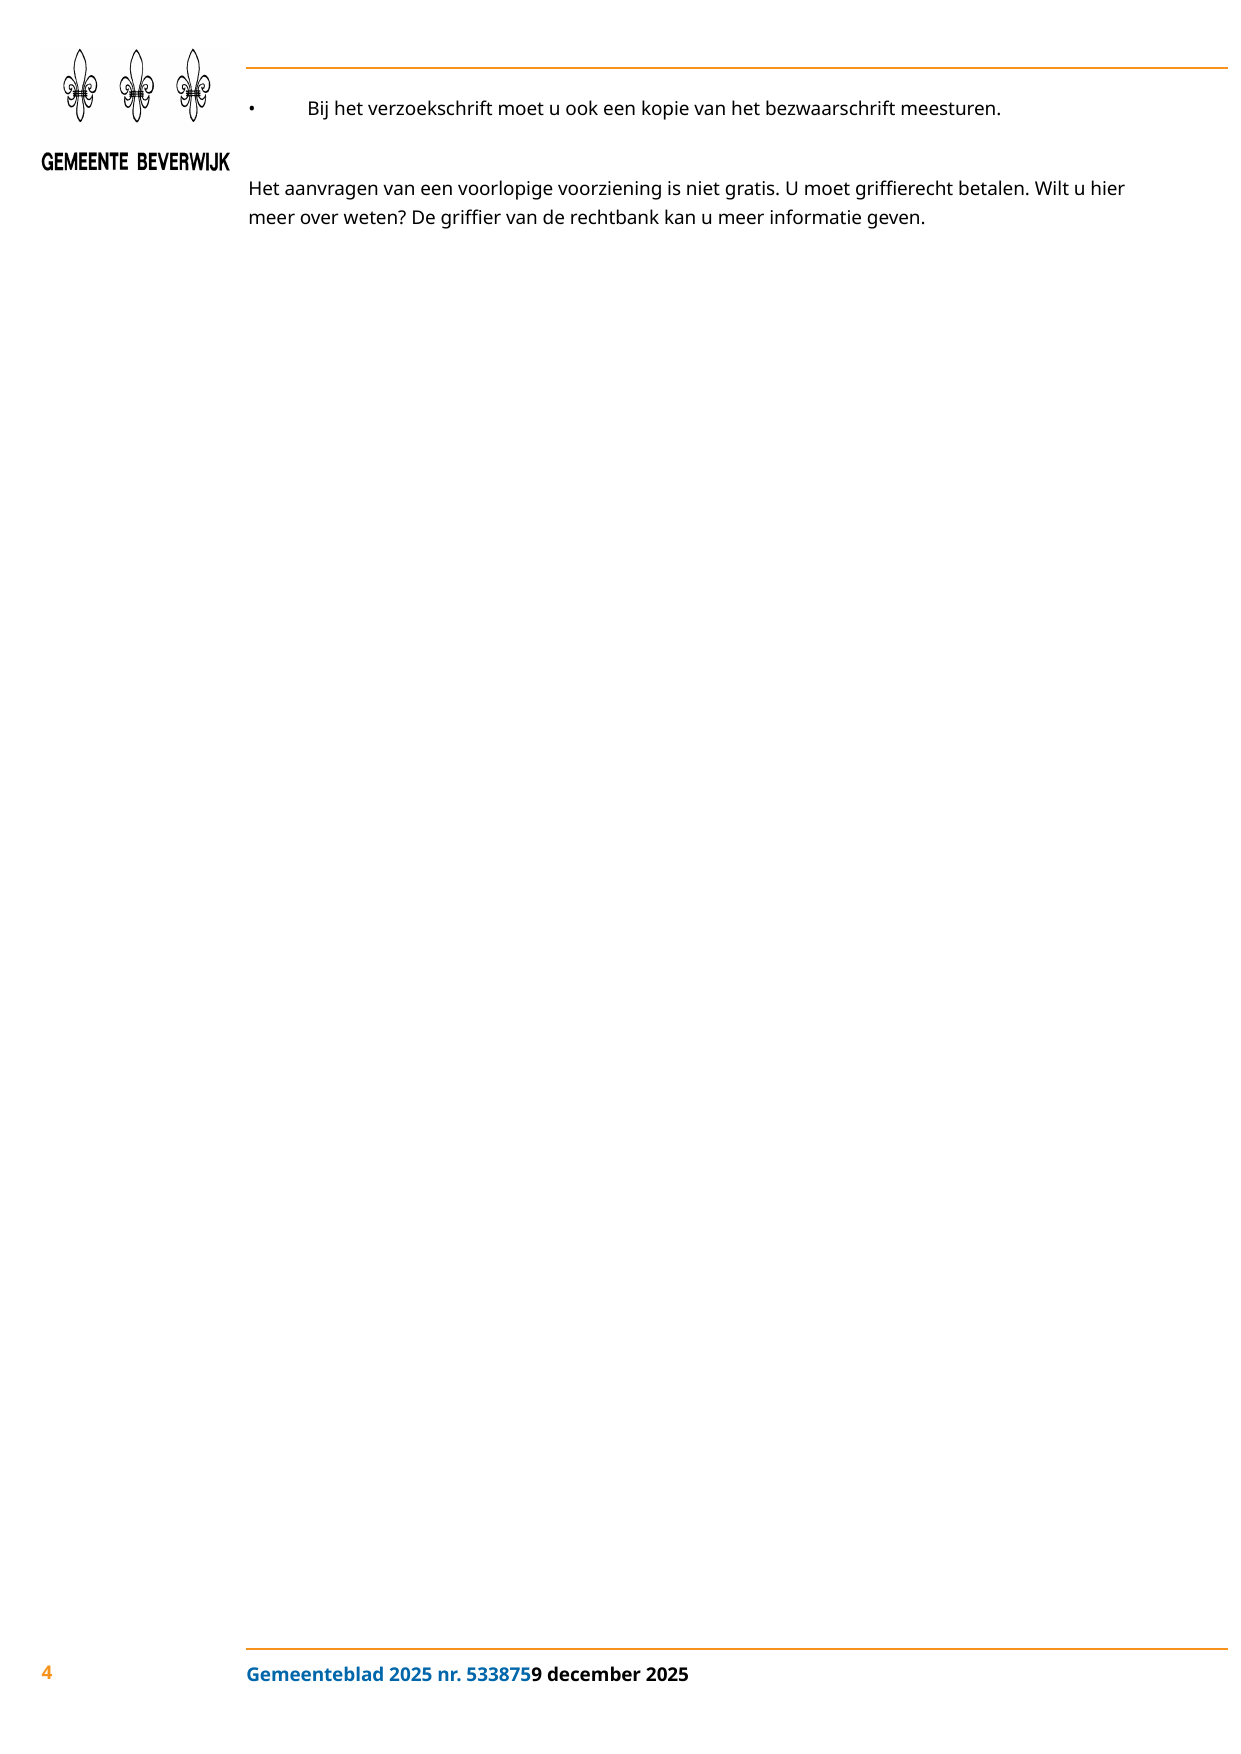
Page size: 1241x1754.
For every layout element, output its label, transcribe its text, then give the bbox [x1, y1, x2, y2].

picture [41, 47, 231, 172]
list Bij het verzoekschrift moet u ook een kopie van het bezwaarschrift meesturen. [248, 95, 1152, 121]
text Het aanvragen van een voorlopige voorziening is niet gratis. U moet griffierecht betalen. Wilt u hier meer over weten? De griffier van de rechtbank kan u meer informatie geven. [248, 175, 1152, 230]
